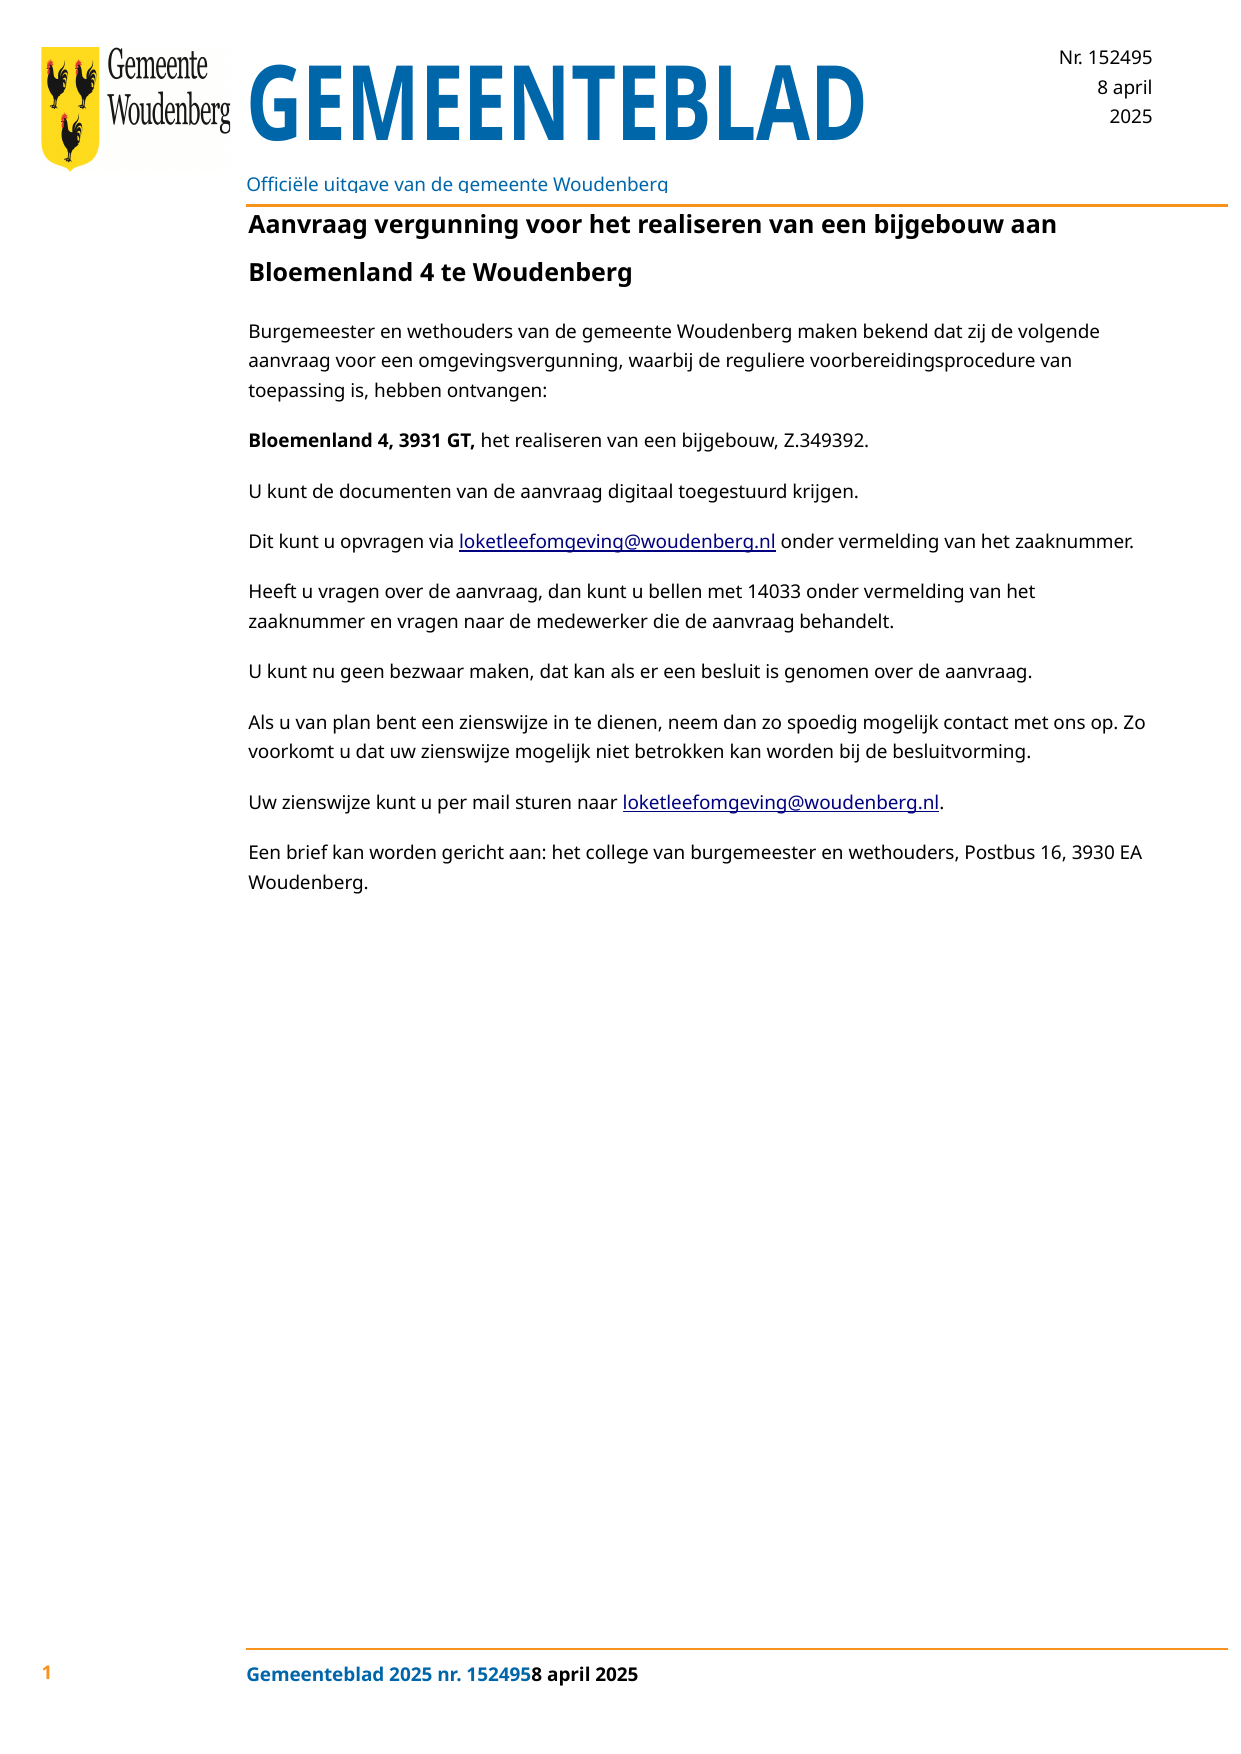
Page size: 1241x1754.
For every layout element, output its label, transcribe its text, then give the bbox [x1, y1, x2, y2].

text Een brief kan worden gericht aan: het college van burgemeester en wethouders, Postbus 16, 3930 EA Woudenberg. [248, 839, 1152, 895]
text Aanvraag vergunning voor het realiseren van een bijgebouw aan Bloemenland 4 te Woudenberg [248, 207, 1152, 288]
text Als u van plan bent een zienswijze in te dienen, neem dan zo spoedig mogelijk contact met ons op. Zo voorkomt u dat uw zienswijze mogelijk niet betrokken kan worden bij de besluitvorming. [248, 709, 1152, 764]
text U kunt nu geen bezwaar maken, dat kan als er een besluit is genomen over de aanvraag. [248, 659, 1152, 684]
text Bloemenland 4, 3931 GT, het realiseren van een bijgebouw, Z.349392. [248, 427, 1152, 453]
picture [41, 47, 231, 172]
text Uw zienswijze kunt u per mail sturen naar loketleefomgeving@woudenberg.nl. [248, 789, 1152, 815]
text Heeft u vragen over de aanvraag, dan kunt u bellen met 14033 onder vermelding van het zaaknummer en vragen naar de medewerker die de aanvraag behandelt. [248, 579, 1152, 634]
text Dit kunt u opvragen via loketleefomgeving@woudenberg.nl onder vermelding van het zaaknummer. [248, 528, 1152, 554]
text U kunt de documenten van de aanvraag digitaal toegestuurd krijgen. [248, 478, 1152, 504]
text Burgemeester en wethouders van de gemeente Woudenberg maken bekend dat zij de volgende aanvraag voor een omgevingsvergunning, waarbij de reguliere voorbereidingsprocedure van toepassing is, hebben ontvangen: [248, 318, 1152, 403]
